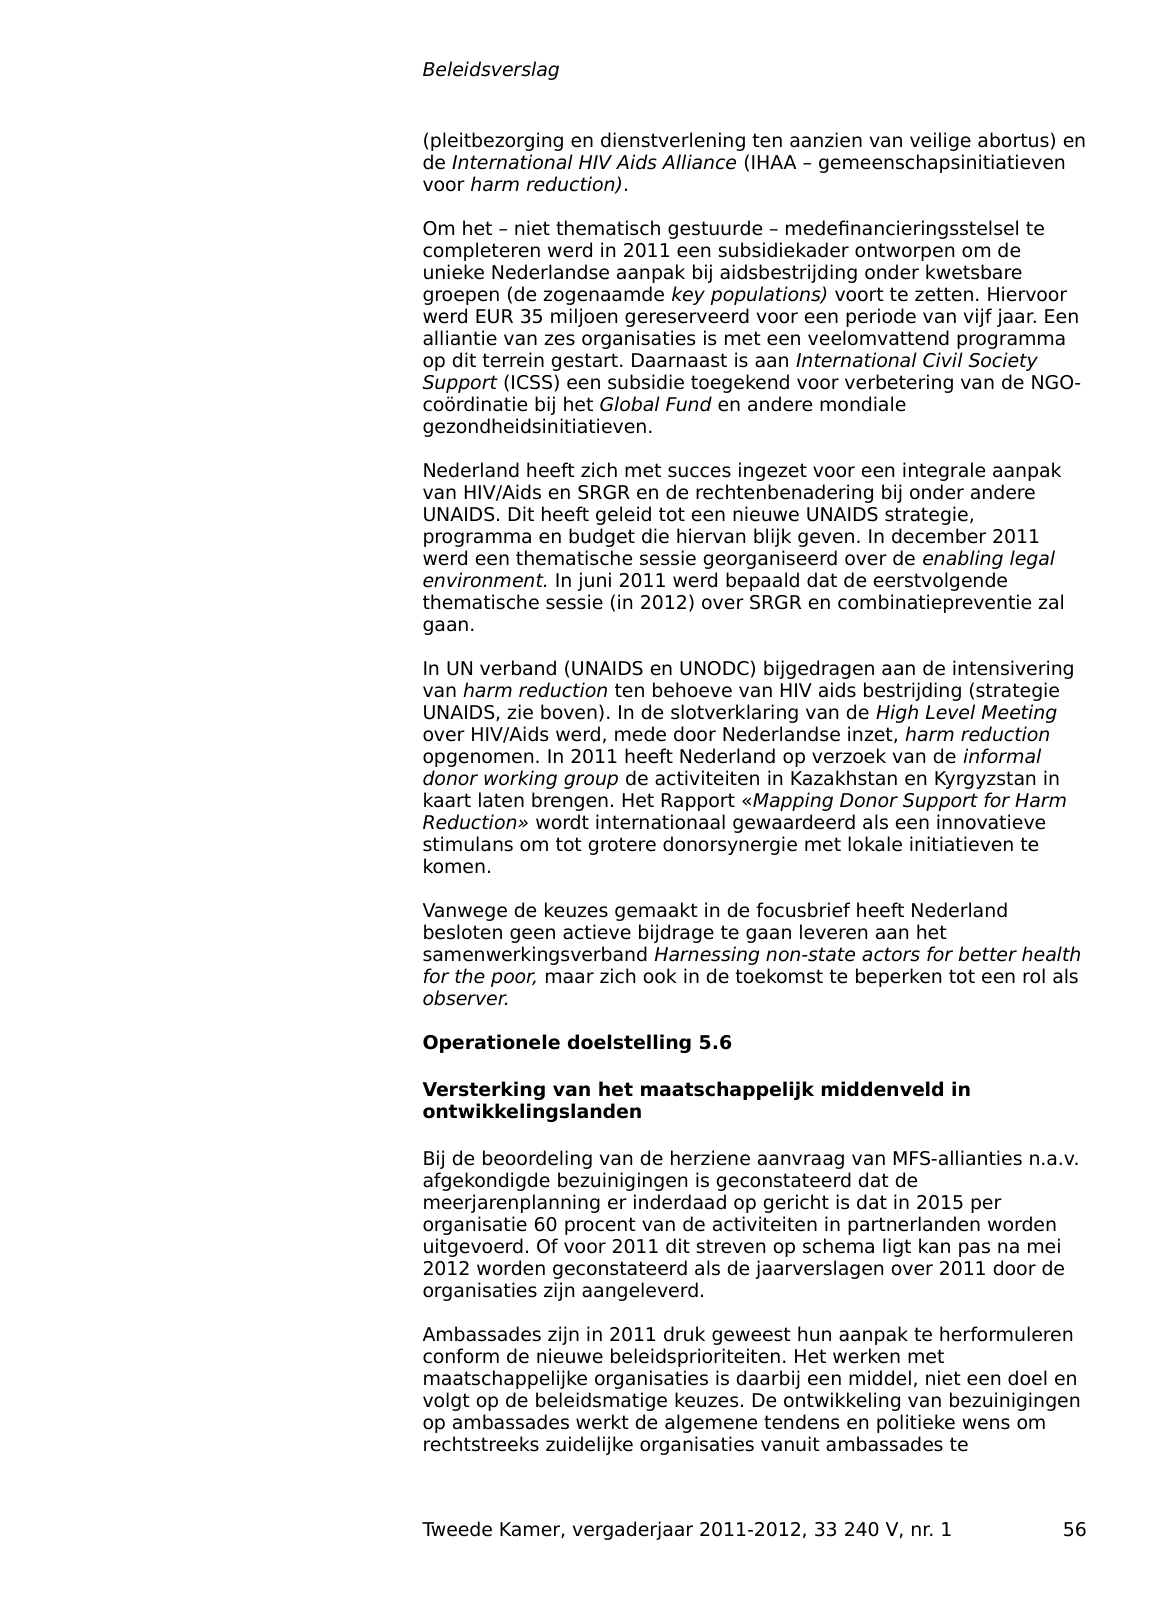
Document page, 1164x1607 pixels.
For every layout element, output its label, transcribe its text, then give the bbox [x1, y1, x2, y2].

subtitle Versterking van het maatschappelijk middenveld in ontwikkelingslanden [422, 1079, 1087, 1123]
text Ambassades zijn in 2011 druk geweest hun aanpak te herformuleren conform de nieuwe beleidsprioriteiten. Het werken met maatschappelijke organisaties is daarbij een middel, niet een doel en volgt op de beleidsmatige keuzes. De ontwikkeling van bezuinigingen op ambassades werkt de algemene tendens en politieke wens om rechtstreeks zuidelijke organisaties vanuit ambassades te [422, 1324, 1087, 1456]
text Bij de beoordeling van de herziene aanvraag van MFS-allianties n.a.v. afgekondigde bezuinigingen is geconstateerd dat de meerjarenplanning er inderdaad op gericht is dat in 2015 per organisatie 60 procent van de activiteiten in partnerlanden worden uitgevoerd. Of voor 2011 dit streven op schema ligt kan pas na mei 2012 worden geconstateerd als de jaarverslagen over 2011 door de organisaties zijn aangeleverd. [422, 1148, 1087, 1302]
text Nederland heeft zich met succes ingezet voor een integrale aanpak van HIV/Aids en SRGR en de rechtenbenadering bij onder andere UNAIDS. Dit heeft geleid tot een nieuwe UNAIDS strategie, programma en budget die hiervan blijk geven. In december 2011 werd een thematische sessie georganiseerd over de enabling legal environment. In juni 2011 werd bepaald dat de eerstvolgende thematische sessie (in 2012) over SRGR en combinatiepreventie zal gaan. [422, 460, 1087, 636]
text Vanwege de keuzes gemaakt in de focusbrief heeft Nederland besloten geen actieve bijdrage te gaan leveren aan het samenwerkingsverband Harnessing non-state actors for better health for the poor, maar zich ook in de toekomst te beperken tot een rol als observer. [422, 900, 1087, 1010]
subtitle Operationele doelstelling 5.6 [422, 1032, 1087, 1054]
text In UN verband (UNAIDS en UNODC) bijgedragen aan de intensivering van harm reduction ten behoeve van HIV aids bestrijding (strategie UNAIDS, zie boven). In de slotverklaring van de High Level Meeting over HIV/Aids werd, mede door Nederlandse inzet, harm reduction opgenomen. In 2011 heeft Nederland op verzoek van de informal donor working group de activiteiten in Kazakhstan en Kyrgyzstan in kaart laten brengen. Het Rapport «Mapping Donor Support for Harm Reduction» wordt internationaal gewaardeerd als een innovatieve stimulans om tot grotere donorsynergie met lokale initiatieven te komen. [422, 658, 1087, 878]
text (pleitbezorging en dienstverlening ten aanzien van veilige abortus) en de International HIV Aids Alliance (IHAA – gemeenschapsinitiatieven voor harm reduction). [422, 130, 1087, 196]
text Om het – niet thematisch gestuurde – medefinancieringsstelsel te completeren werd in 2011 een subsidiekader ontworpen om de unieke Nederlandse aanpak bij aidsbestrijding onder kwetsbare groepen (de zogenaamde key populations) voort te zetten. Hiervoor werd EUR 35 miljoen gereserveerd voor een periode van vijf jaar. Een alliantie van zes organisaties is met een veelomvattend programma op dit terrein gestart. Daarnaast is aan International Civil Society Support (ICSS) een subsidie toegekend voor verbetering van de NGO-coördinatie bij het Global Fund en andere mondiale gezondheidsinitiatieven. [422, 218, 1087, 438]
